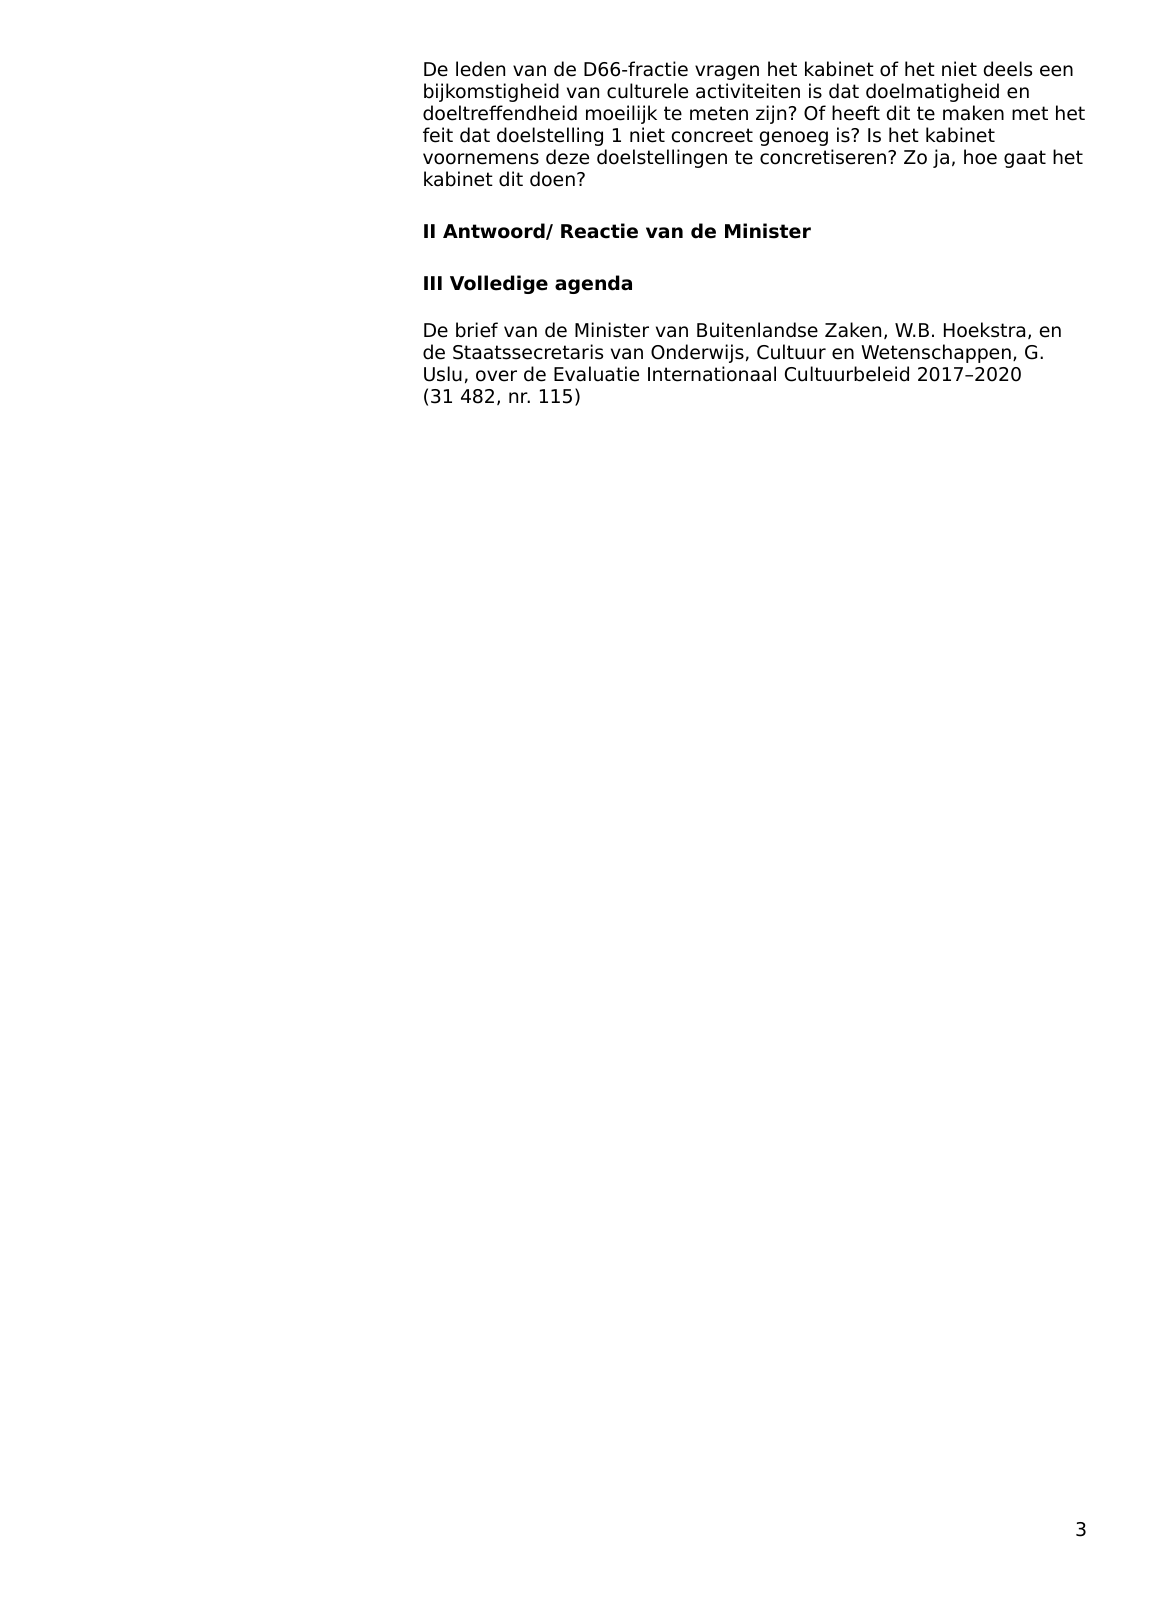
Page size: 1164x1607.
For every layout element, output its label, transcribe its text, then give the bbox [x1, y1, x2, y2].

subtitle III Volledige agenda [422, 273, 1087, 295]
text De leden van de D66-fractie vragen het kabinet of het niet deels een bijkomstigheid van culturele activiteiten is dat doelmatigheid en doeltreffendheid moeilijk te meten zijn? Of heeft dit te maken met het feit dat doelstelling 1 niet concreet genoeg is? Is het kabinet voornemens deze doelstellingen te concretiseren? Zo ja, hoe gaat het kabinet dit doen? [422, 59, 1087, 191]
text De brief van de Minister van Buitenlandse Zaken, W.B. Hoekstra, en de Staatssecretaris van Onderwijs, Cultuur en Wetenschappen, G. Uslu, over de Evaluatie Internationaal Cultuurbeleid 2017–2020 (31 482, nr. 115) [422, 320, 1087, 408]
subtitle II Antwoord/ Reactie van de Minister [422, 221, 1087, 243]
